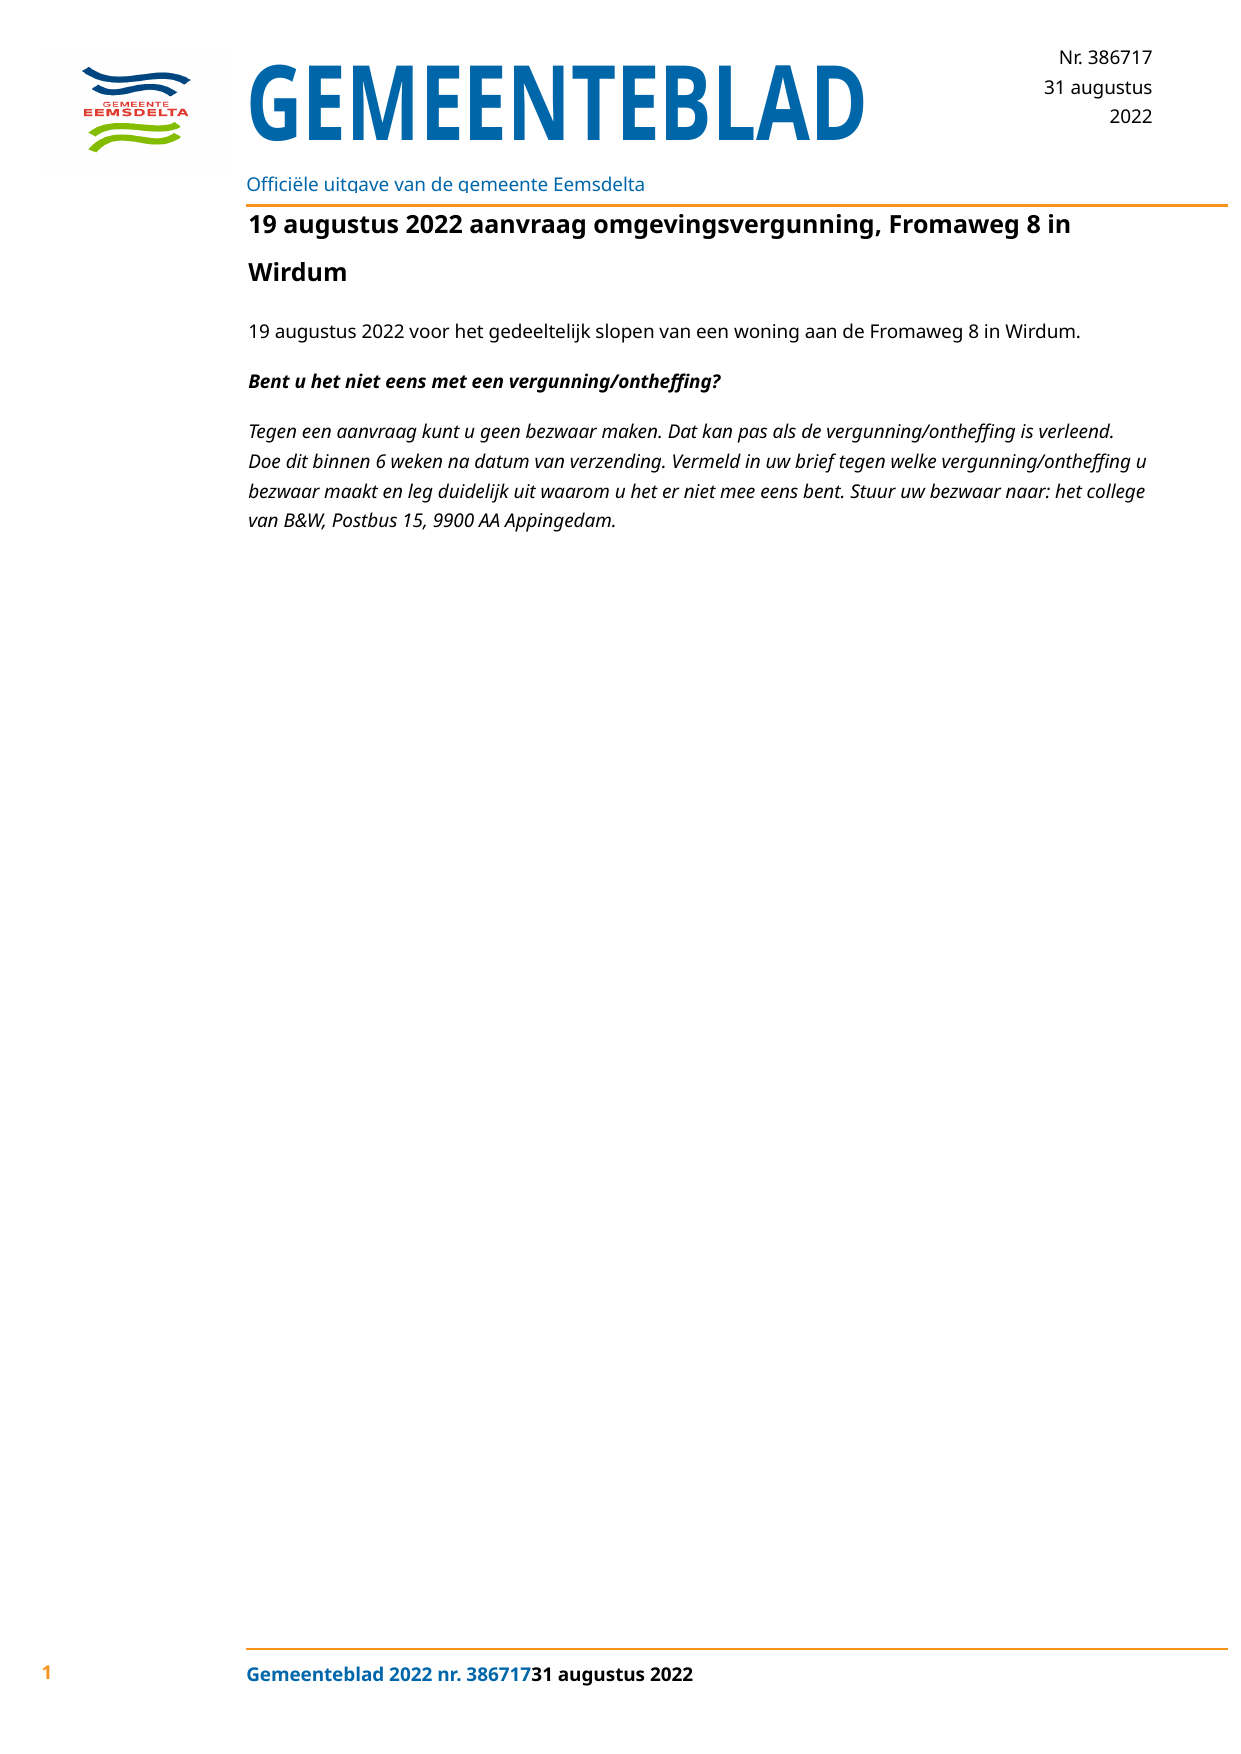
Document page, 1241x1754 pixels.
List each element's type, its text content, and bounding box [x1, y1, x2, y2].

text Bent u het niet eens met een vergunning/ontheffing? [248, 368, 1152, 394]
text 19 augustus 2022 voor het gedeeltelijk slopen van een woning aan de Fromaweg 8 in Wirdum. [248, 318, 1152, 344]
text 19 augustus 2022 aanvraag omgevingsvergunning, Fromaweg 8 in Wirdum [248, 207, 1152, 288]
picture [41, 47, 231, 172]
text Tegen een aanvraag kunt u geen bezwaar maken. Dat kan pas als de vergunning/ontheffing is verleend. Doe dit binnen 6 weken na datum van verzending. Vermeld in uw brief tegen welke vergunning/ontheffing u bezwaar maakt en leg duidelijk uit waarom u het er niet mee eens bent. Stuur uw bezwaar naar: het college van B&W, Postbus 15, 9900 AA Appingedam. [248, 419, 1152, 533]
